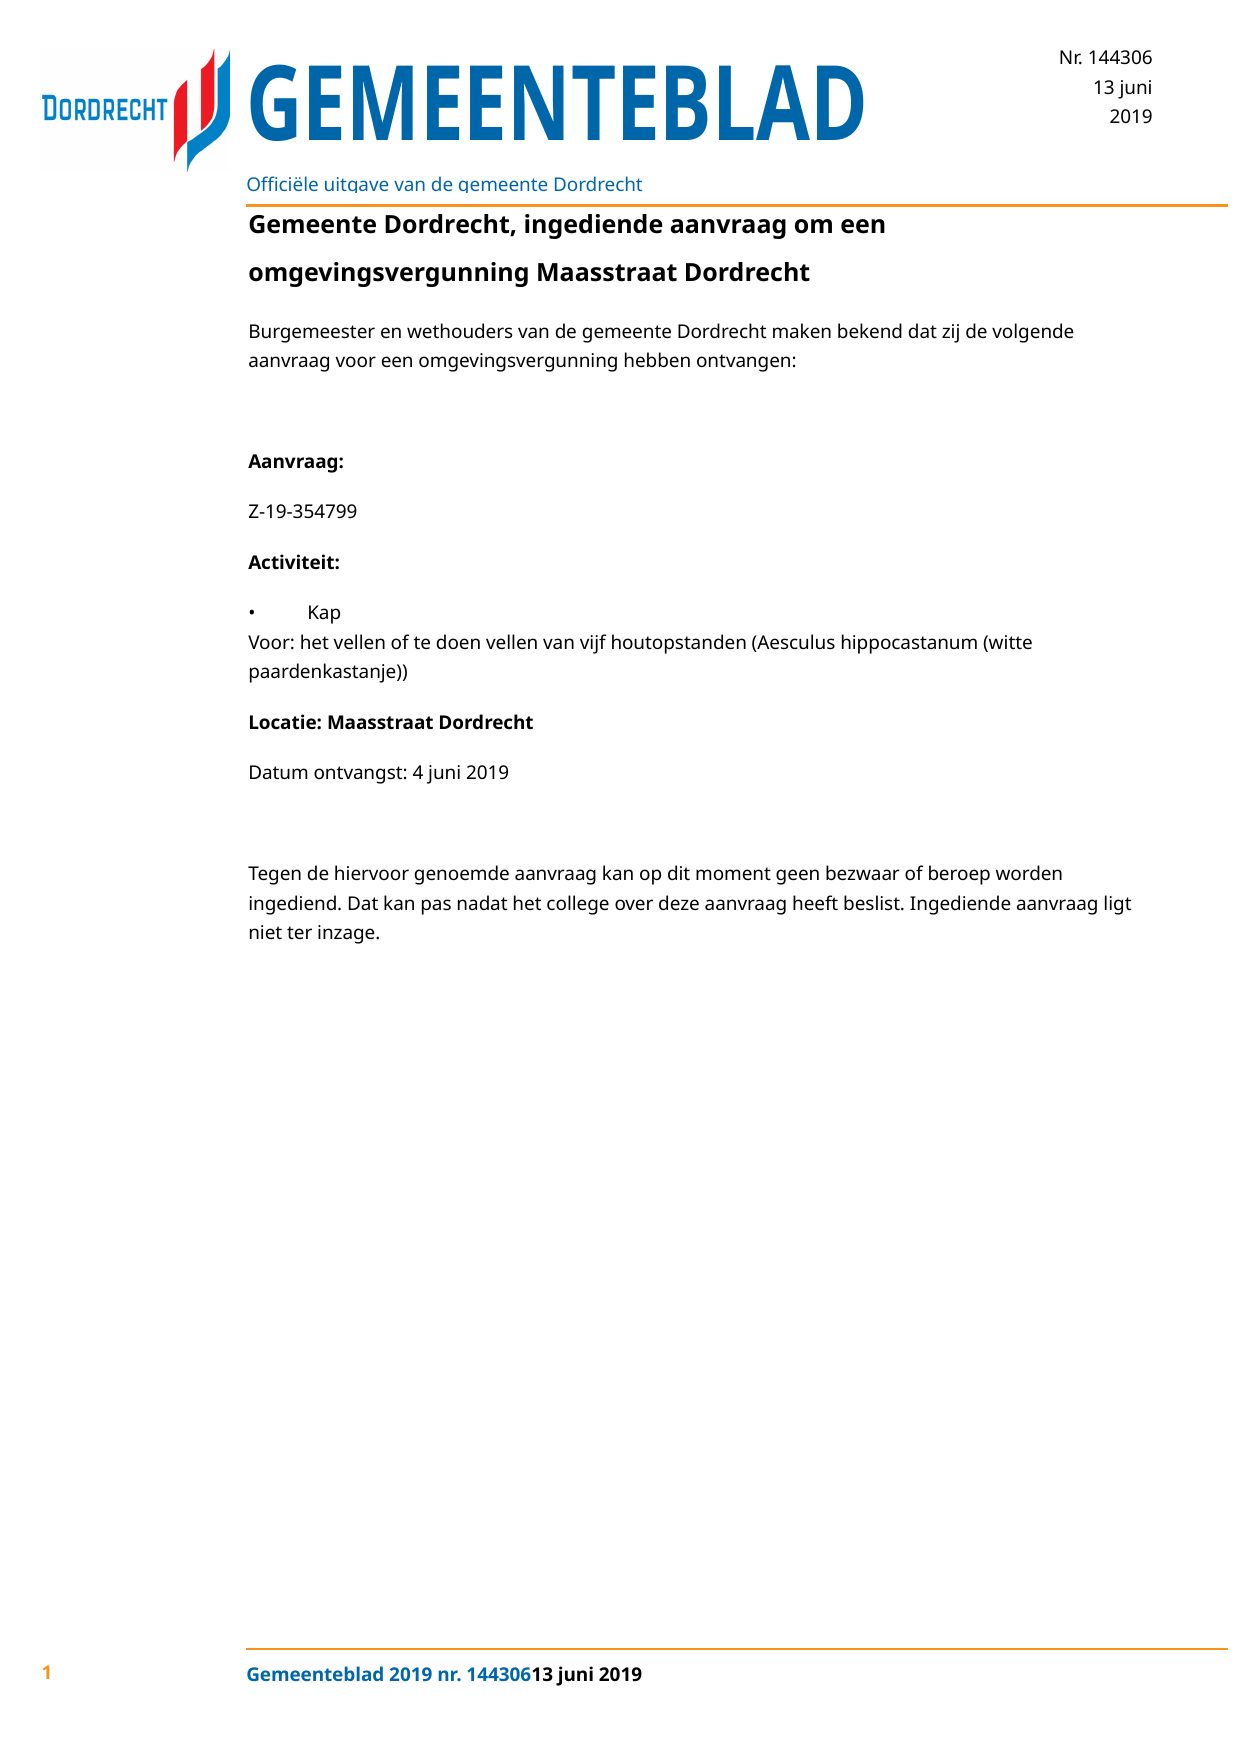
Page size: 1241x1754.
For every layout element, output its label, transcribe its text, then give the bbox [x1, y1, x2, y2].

text Aanvraag: [248, 448, 1152, 474]
text Z-19-354799 [248, 499, 1152, 524]
text Datum ontvangst: 4 juni 2019 [248, 759, 1152, 785]
picture [41, 47, 231, 172]
list Kap [248, 599, 1152, 625]
text Voor: het vellen of te doen vellen van vijf houtopstanden (Aesculus hippocastanum (witte paardenkastanje)) [248, 629, 1152, 684]
text Tegen de hiervoor genoemde aanvraag kan op dit moment geen bezwaar of beroep worden ingediend. Dat kan pas nadat het college over deze aanvraag heeft beslist. Ingediende aanvraag ligt niet ter inzage. [248, 860, 1152, 945]
text Activiteit: [248, 549, 1152, 575]
text Burgemeester en wethouders van de gemeente Dordrecht maken bekend dat zij de volgende aanvraag voor een omgevingsvergunning hebben ontvangen: [248, 318, 1152, 373]
text Locatie: Maasstraat Dordrecht [248, 709, 1152, 735]
text Gemeente Dordrecht, ingediende aanvraag om een omgevingsvergunning Maasstraat Dordrecht [248, 207, 1152, 288]
